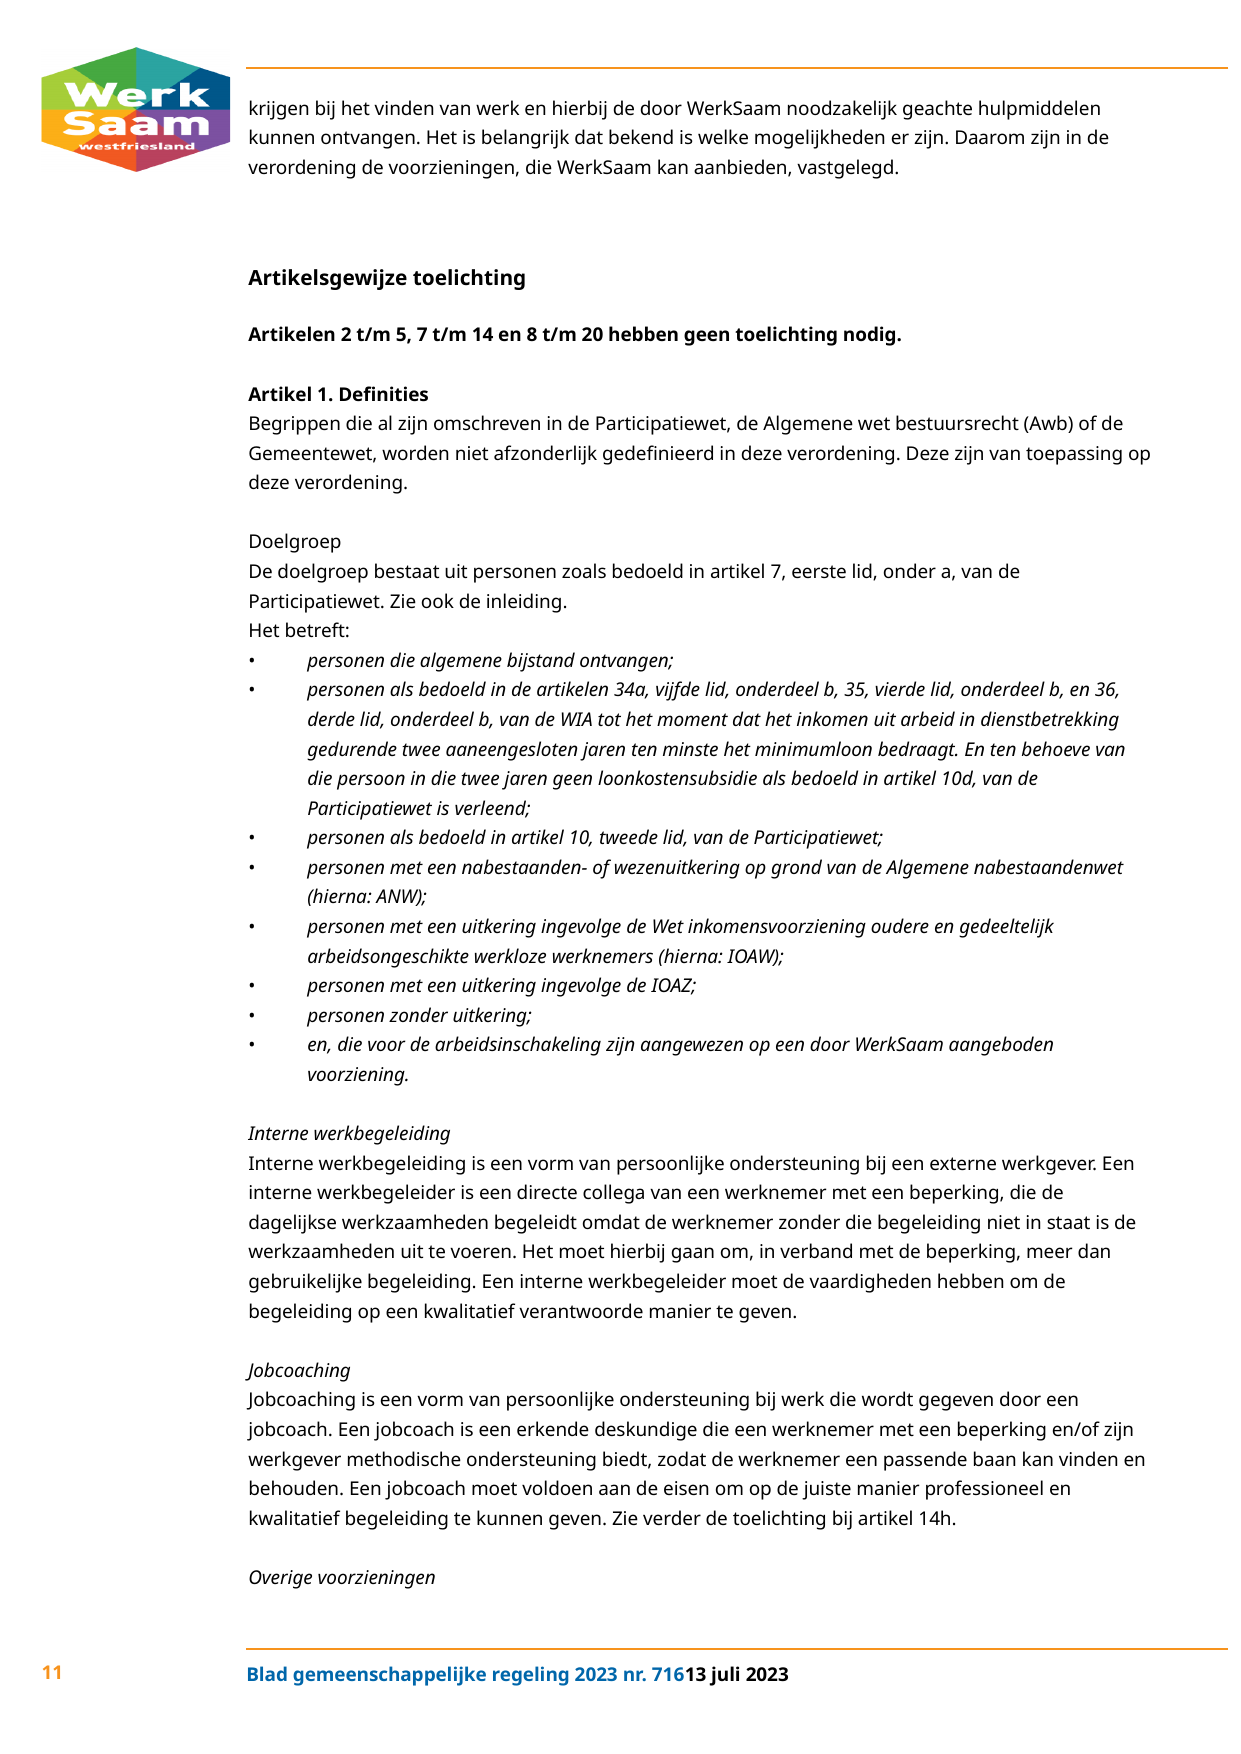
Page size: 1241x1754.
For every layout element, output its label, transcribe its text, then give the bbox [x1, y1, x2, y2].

picture [41, 47, 231, 172]
text Interne werkbegeleiding [248, 1120, 1152, 1146]
list personen die algemene bijstand ontvangen; [248, 647, 1152, 673]
list personen zonder uitkering; [248, 1002, 1152, 1028]
list en, die voor de arbeidsinschakeling zijn aangewezen op een door WerkSaam aangeboden voorziening. [248, 1032, 1152, 1087]
list personen met een uitkering ingevolge de IOAZ; [248, 972, 1152, 998]
text krijgen bij het vinden van werk en hierbij de door WerkSaam noodzakelijk geachte hulpmiddelen kunnen ontvangen. Het is belangrijk dat bekend is welke mogelijkheden er zijn. Daarom zijn in de verordening de voorzieningen, die WerkSaam kan aanbieden, vastgelegd. [248, 95, 1152, 180]
text Artikel 1. Definities [248, 381, 1152, 406]
text Overige voorzieningen [248, 1564, 1152, 1590]
text Begrippen die al zijn omschreven in de Participatiewet, de Algemene wet bestuursrecht (Awb) of de Gemeentewet, worden niet afzonderlijk gedefinieerd in deze verordening. Deze zijn van toepassing op deze verordening. [248, 410, 1152, 495]
text Jobcoaching is een vorm van persoonlijke ondersteuning bij werk die wordt gegeven door een jobcoach. Een jobcoach is een erkende deskundige die een werknemer met een beperking en/of zijn werkgever methodische ondersteuning biedt, zodat de werknemer een passende baan kan vinden en behouden. Een jobcoach moet voldoen aan de eisen om op de juiste manier professioneel en kwalitatief begeleiding te kunnen geven. Zie verder de toelichting bij artikel 14h. [248, 1387, 1152, 1531]
list personen met een nabestaanden- of wezenuitkering op grond van de Algemene nabestaandenwet (hierna: ANW); [248, 854, 1152, 909]
list personen als bedoeld in artikel 10, tweede lid, van de Participatiewet; [248, 824, 1152, 850]
text Artikelen 2 t/m 5, 7 t/m 14 en 8 t/m 20 hebben geen toelichting nodig. [248, 322, 1152, 347]
text Artikelsgewijze toelichting [248, 263, 1152, 292]
text De doelgroep bestaat uit personen zoals bedoeld in artikel 7, eerste lid, onder a, van de Participatiewet. Zie ook de inleiding. [248, 558, 1152, 613]
text Doelgroep [248, 529, 1152, 554]
text Interne werkbegeleiding is een vorm van persoonlijke ondersteuning bij een externe werkgever. Een interne werkbegeleider is een directe collega van een werknemer met een beperking, die de dagelijkse werkzaamheden begeleidt omdat de werknemer zonder die begeleiding niet in staat is de werkzaamheden uit te voeren. Het moet hierbij gaan om, in verband met de beperking, meer dan gebruikelijke begeleiding. Een interne werkbegeleider moet de vaardigheden hebben om de begeleiding op een kwalitatief verantwoorde manier te geven. [248, 1150, 1152, 1323]
list personen met een uitkering ingevolge de Wet inkomensvoorziening oudere en gedeeltelijk arbeidsongeschikte werkloze werknemers (hierna: IOAW); [248, 913, 1152, 968]
text Jobcoaching [248, 1357, 1152, 1383]
text Het betreft: [248, 617, 1152, 643]
list personen als bedoeld in de artikelen 34a, vijfde lid, onderdeel b, 35, vierde lid, onderdeel b, en 36, derde lid, onderdeel b, van de WIA tot het moment dat het inkomen uit arbeid in dienstbetrekking gedurende twee aaneengesloten jaren ten minste het minimumloon bedraagt. En ten behoeve van die persoon in die twee jaren geen loonkostensubsidie als bedoeld in artikel 10d, van de Participatiewet is verleend; [248, 677, 1152, 821]
